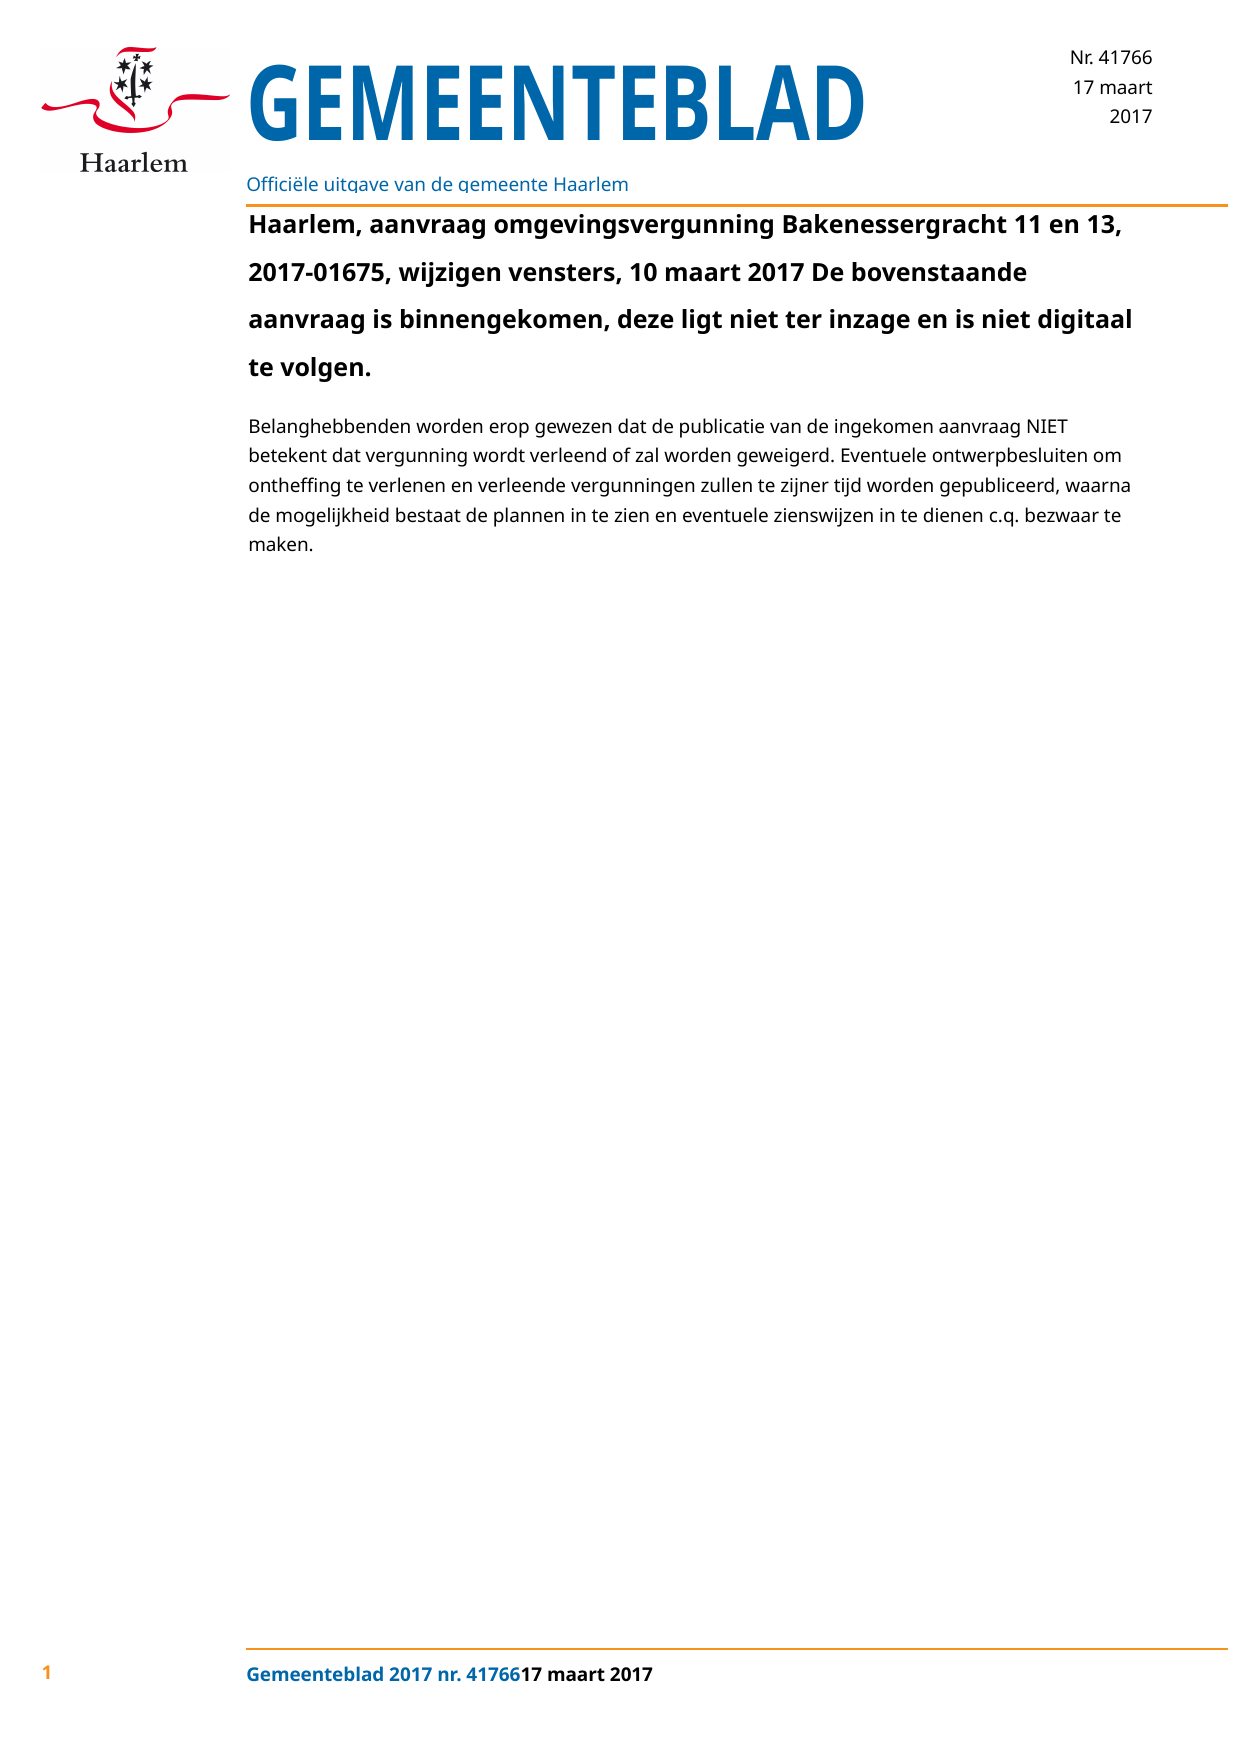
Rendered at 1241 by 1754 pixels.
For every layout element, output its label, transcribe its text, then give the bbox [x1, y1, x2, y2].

picture [41, 47, 231, 172]
text Haarlem, aanvraag omgevingsvergunning Bakenessergracht 11 en 13, 2017-01675, wijzigen vensters, 10 maart 2017 De bovenstaande aanvraag is binnengekomen, deze ligt niet ter inzage en is niet digitaal te volgen. [248, 207, 1152, 384]
text Belanghebbenden worden erop gewezen dat de publicatie van de ingekomen aanvraag NIET betekent dat vergunning wordt verleend of zal worden geweigerd. Eventuele ontwerpbesluiten om ontheffing te verlenen en verleende vergunningen zullen te zijner tijd worden gepubliceerd, waarna de mogelijkheid bestaat de plannen in te zien en eventuele zienswijzen in te dienen c.q. bezwaar te maken. [248, 413, 1152, 557]
